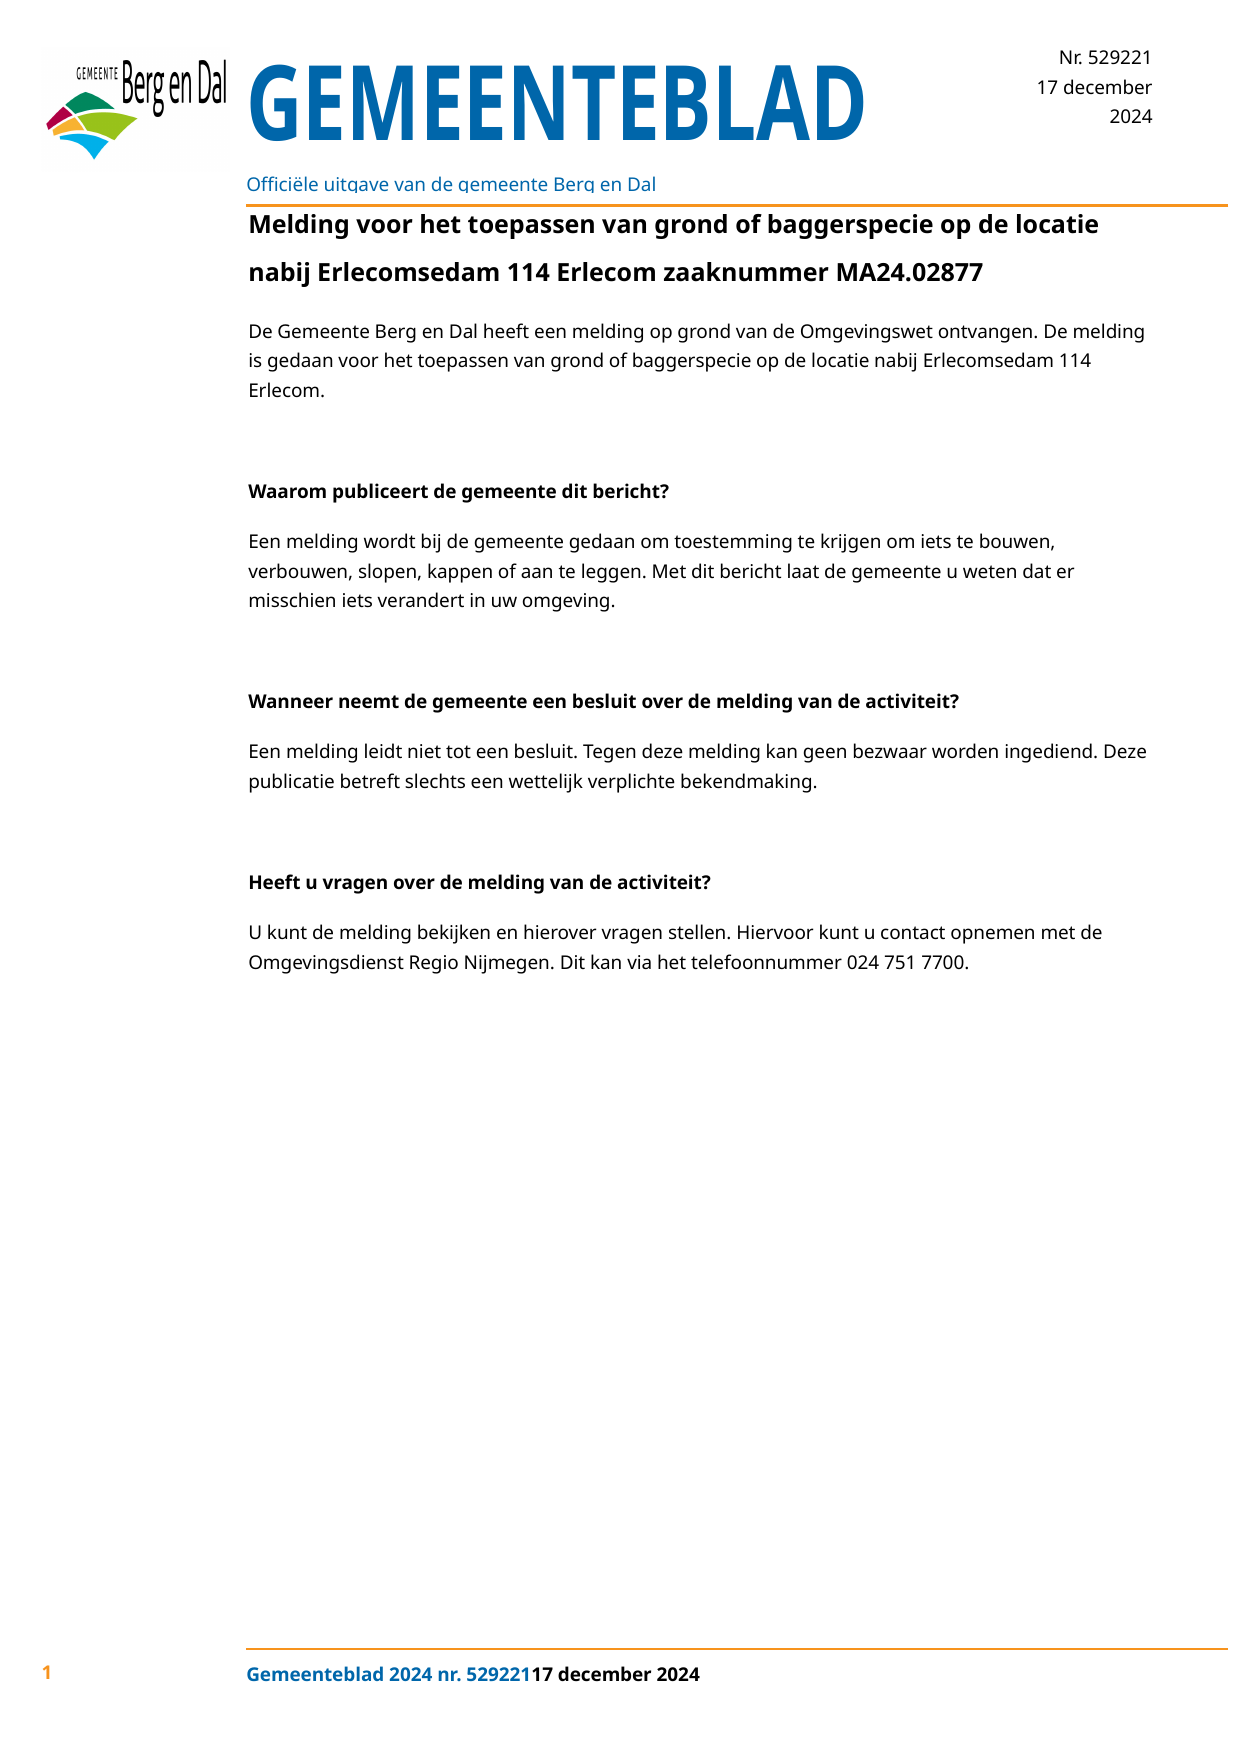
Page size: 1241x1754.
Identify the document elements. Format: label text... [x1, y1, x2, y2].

text Melding voor het toepassen van grond of baggerspecie op de locatie nabij Erlecomsedam 114 Erlecom zaaknummer MA24.02877 [248, 207, 1152, 288]
picture [41, 47, 231, 172]
text Waarom publiceert de gemeente dit bericht? [248, 478, 1152, 504]
text Wanneer neemt de gemeente een besluit over de melding van de activiteit? [248, 688, 1152, 714]
text Heeft u vragen over de melding van de activiteit? [248, 869, 1152, 895]
text U kunt de melding bekijken en hierover vragen stellen. Hiervoor kunt u contact opnemen met de Omgevingsdienst Regio Nijmegen. Dit kan via het telefoonnummer 024 751 7700. [248, 919, 1152, 975]
text De Gemeente Berg en Dal heeft een melding op grond van de Omgevingswet ontvangen. De melding is gedaan voor het toepassen van grond of baggerspecie op de locatie nabij Erlecomsedam 114 Erlecom. [248, 318, 1152, 403]
text Een melding leidt niet tot een besluit. Tegen deze melding kan geen bezwaar worden ingediend. Deze publicatie betreft slechts een wettelijk verplichte bekendmaking. [248, 739, 1152, 794]
text Een melding wordt bij de gemeente gedaan om toestemming te krijgen om iets te bouwen, verbouwen, slopen, kappen of aan te leggen. Met dit bericht laat de gemeente u weten dat er misschien iets verandert in uw omgeving. [248, 528, 1152, 613]
